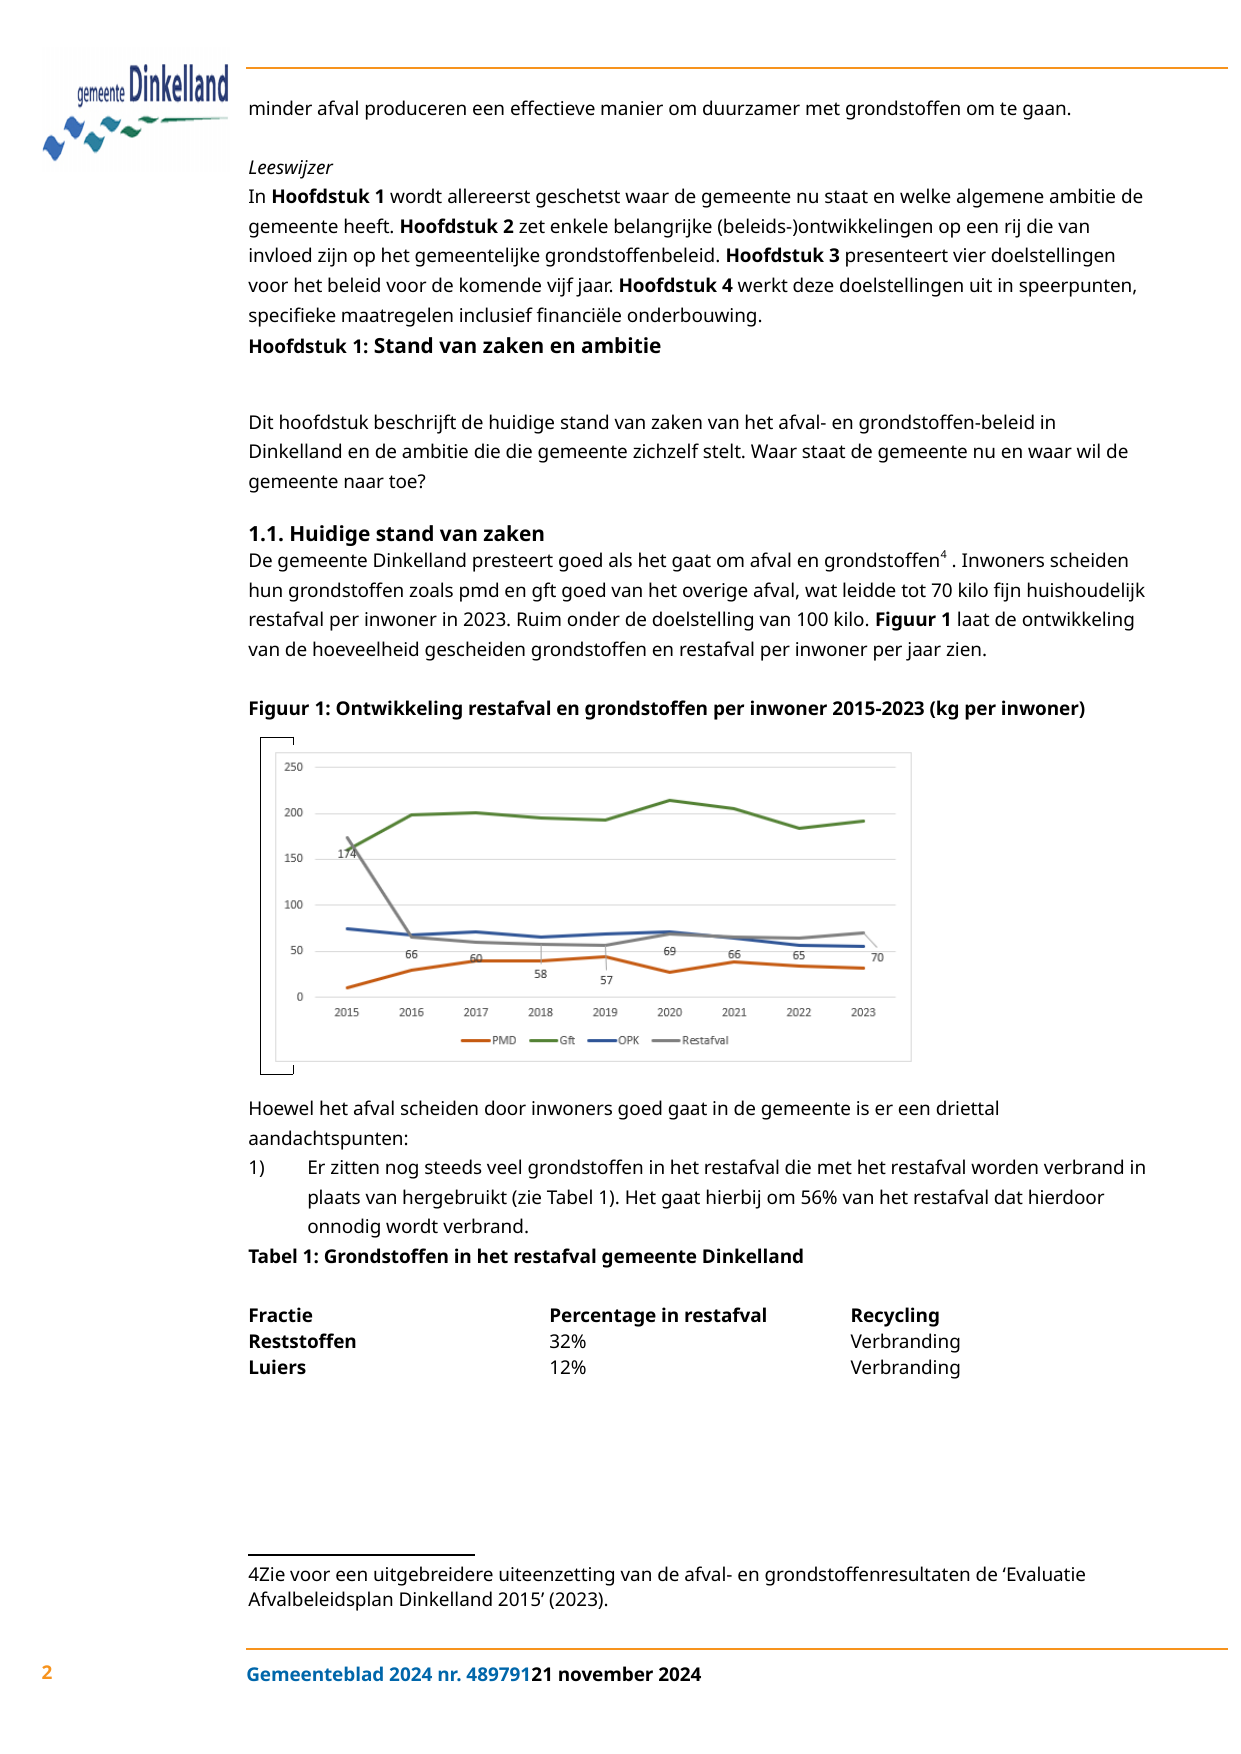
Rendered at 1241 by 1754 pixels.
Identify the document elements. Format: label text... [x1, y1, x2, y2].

table_header Fractie [248, 1303, 549, 1328]
table_cell 12% [549, 1354, 850, 1380]
picture [268, 745, 919, 1065]
text De gemeente Dinkelland presteert goed als het gaat om afval en grondstoffen . Inwoners scheiden hun grondstoffen zoals pmd en gft goed van het overige afval, wat leidde tot 70 kilo fijn huishoudelijk restafval per inwoner in 2023. Ruim onder de doelstelling van 100 kilo. Figuur 1 laat de ontwikkeling van de hoeveelheid gescheiden grondstoffen en restafval per inwoner per jaar zien. [248, 547, 1152, 662]
table_cell 32% [549, 1328, 850, 1354]
list Er zitten nog steeds veel grondstoffen in het restafval die met het restafval worden verbrand in plaats van hergebruikt (zie Tabel 1). Het gaat hierbij om 56% van het restafval dat hierdoor onnodig wordt verbrand. [248, 1154, 1152, 1239]
table_cell Verbranding [850, 1354, 1152, 1380]
text Dit hoofdstuk beschrijft de huidige stand van zaken van het afval- en grondstoffen-beleid in Dinkelland en de ambitie die die gemeente zichzelf stelt. Waar staat de gemeente nu en waar wil de gemeente naar toe? [248, 409, 1152, 494]
text Figuur 1: Ontwikkeling restafval en grondstoffen per inwoner 2015-2023 (kg per inwoner) [248, 695, 1152, 721]
text Hoewel het afval scheiden door inwoners goed gaat in de gemeente is er een driettal aandachtspunten: [248, 1095, 1152, 1151]
table_header Percentage in restafval [549, 1303, 850, 1328]
table_cell Verbranding [850, 1328, 1152, 1354]
text Zie voor een uitgebreidere uiteenzetting van de afval- en grondstoffenresultaten de ‘Evaluatie Afvalbeleidsplan Dinkelland 2015’ (2023). [248, 1561, 1152, 1612]
text Tabel 1: Grondstoffen in het restafval gemeente Dinkelland [248, 1243, 1152, 1269]
text minder afval produceren een effectieve manier om duurzamer met grondstoffen om te gaan. [248, 95, 1152, 121]
table_header Recycling [850, 1303, 1152, 1328]
table_cell Reststoffen [248, 1328, 549, 1354]
table_cell Luiers [248, 1354, 549, 1380]
text Hoofdstuk 1: Stand van zaken en ambitie [248, 331, 1152, 360]
picture [41, 47, 231, 172]
text 1.1. Huidige stand van zaken [248, 519, 1152, 547]
text Leeswijzer [248, 154, 1152, 180]
text In Hoofdstuk 1 wordt allereerst geschetst waar de gemeente nu staat en welke algemene ambitie de gemeente heeft. Hoofdstuk 2 zet enkele belangrijke (beleids-)ontwikkelingen op een rij die van invloed zijn op het gemeentelijke grondstoffenbeleid. Hoofdstuk 3 presenteert vier doelstellingen voor het beleid voor de komende vijf jaar. Hoofdstuk 4 werkt deze doelstellingen uit in speerpunten, specifieke maatregelen inclusief financiële onderbouwing. [248, 183, 1152, 328]
